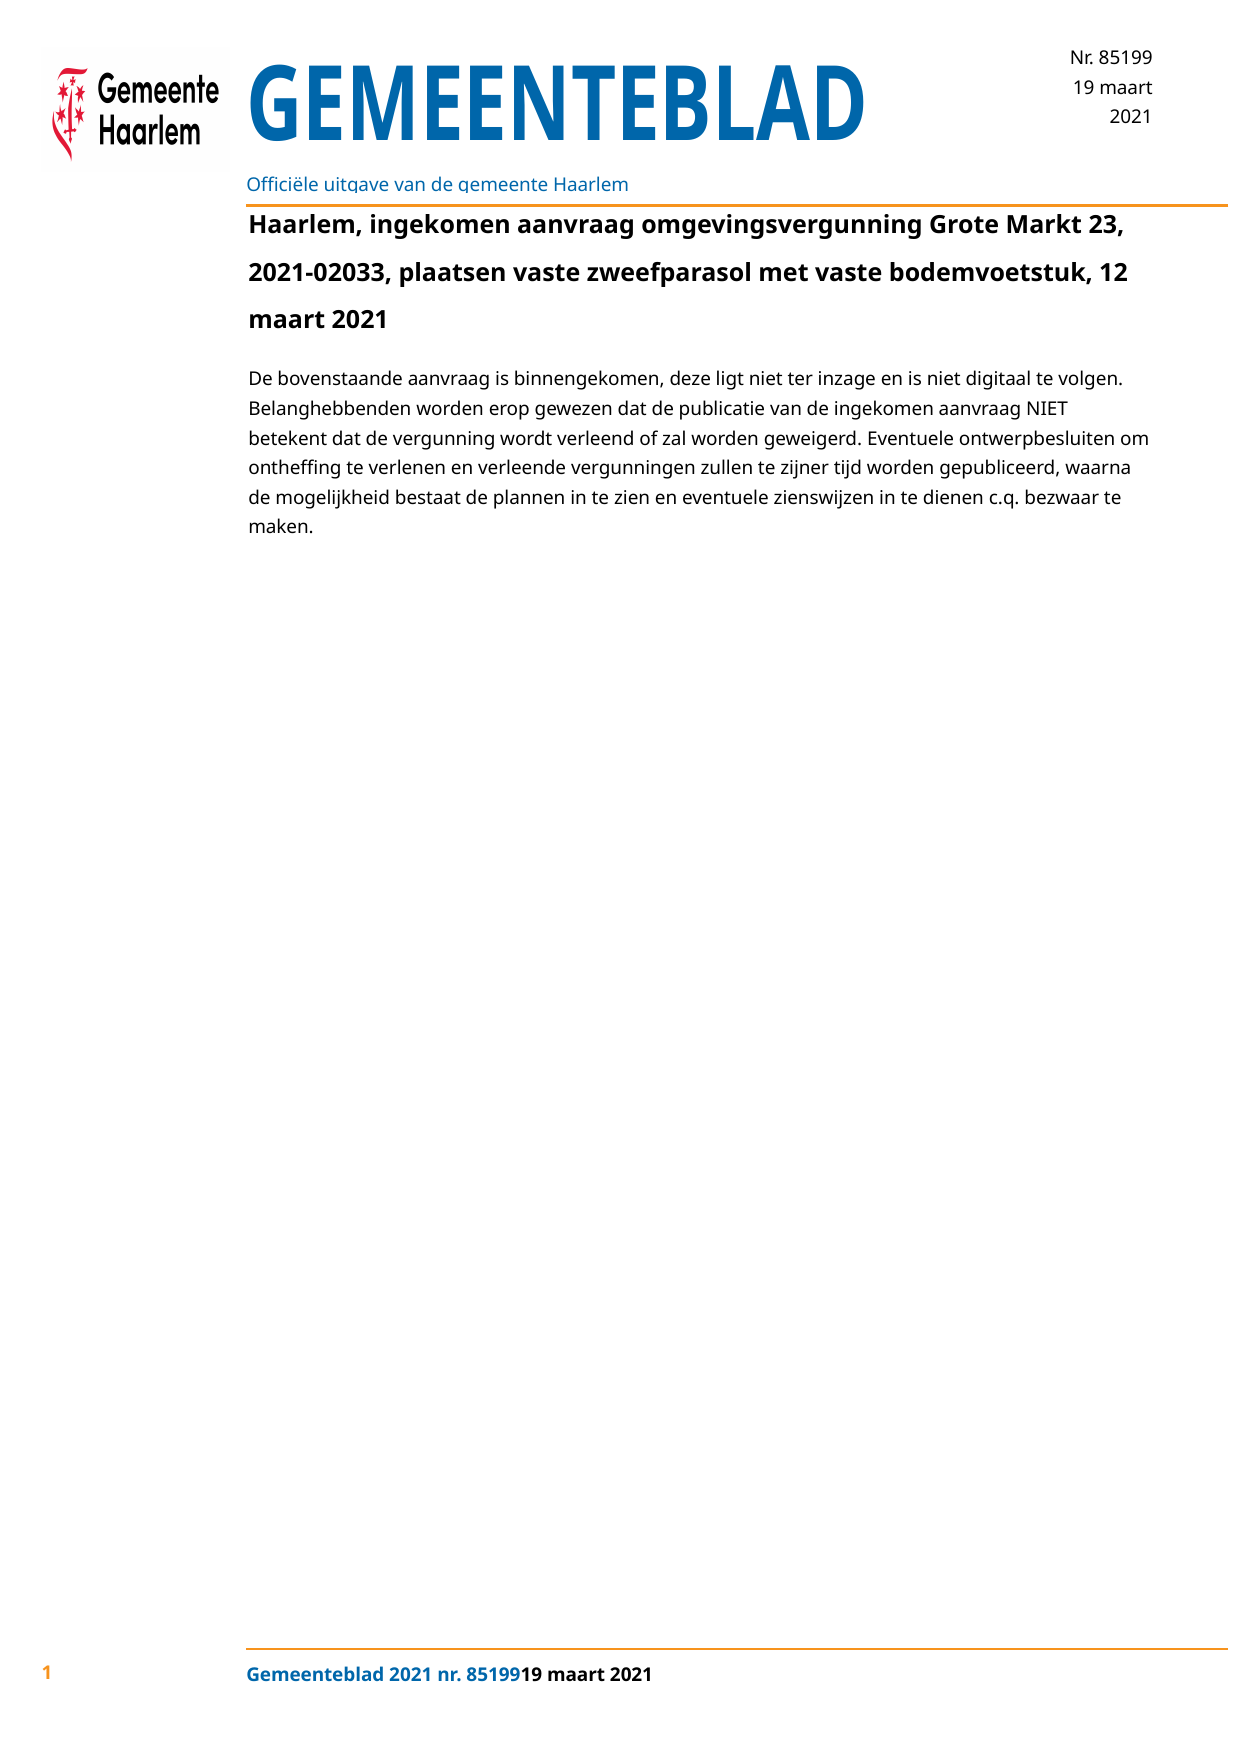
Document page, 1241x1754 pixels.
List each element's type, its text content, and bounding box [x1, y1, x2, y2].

text Haarlem, ingekomen aanvraag omgevingsvergunning Grote Markt 23, 2021-02033, plaatsen vaste zweefparasol met vaste bodemvoetstuk, 12 maart 2021 [248, 207, 1152, 336]
picture [41, 47, 231, 172]
text De bovenstaande aanvraag is binnengekomen, deze ligt niet ter inzage en is niet digitaal te volgen. Belanghebbenden worden erop gewezen dat de publicatie van de ingekomen aanvraag NIET betekent dat de vergunning wordt verleend of zal worden geweigerd. Eventuele ontwerpbesluiten om ontheffing te verlenen en verleende vergunningen zullen te zijner tijd worden gepubliceerd, waarna de mogelijkheid bestaat de plannen in te zien en eventuele zienswijzen in te dienen c.q. bezwaar te maken. [248, 366, 1152, 539]
